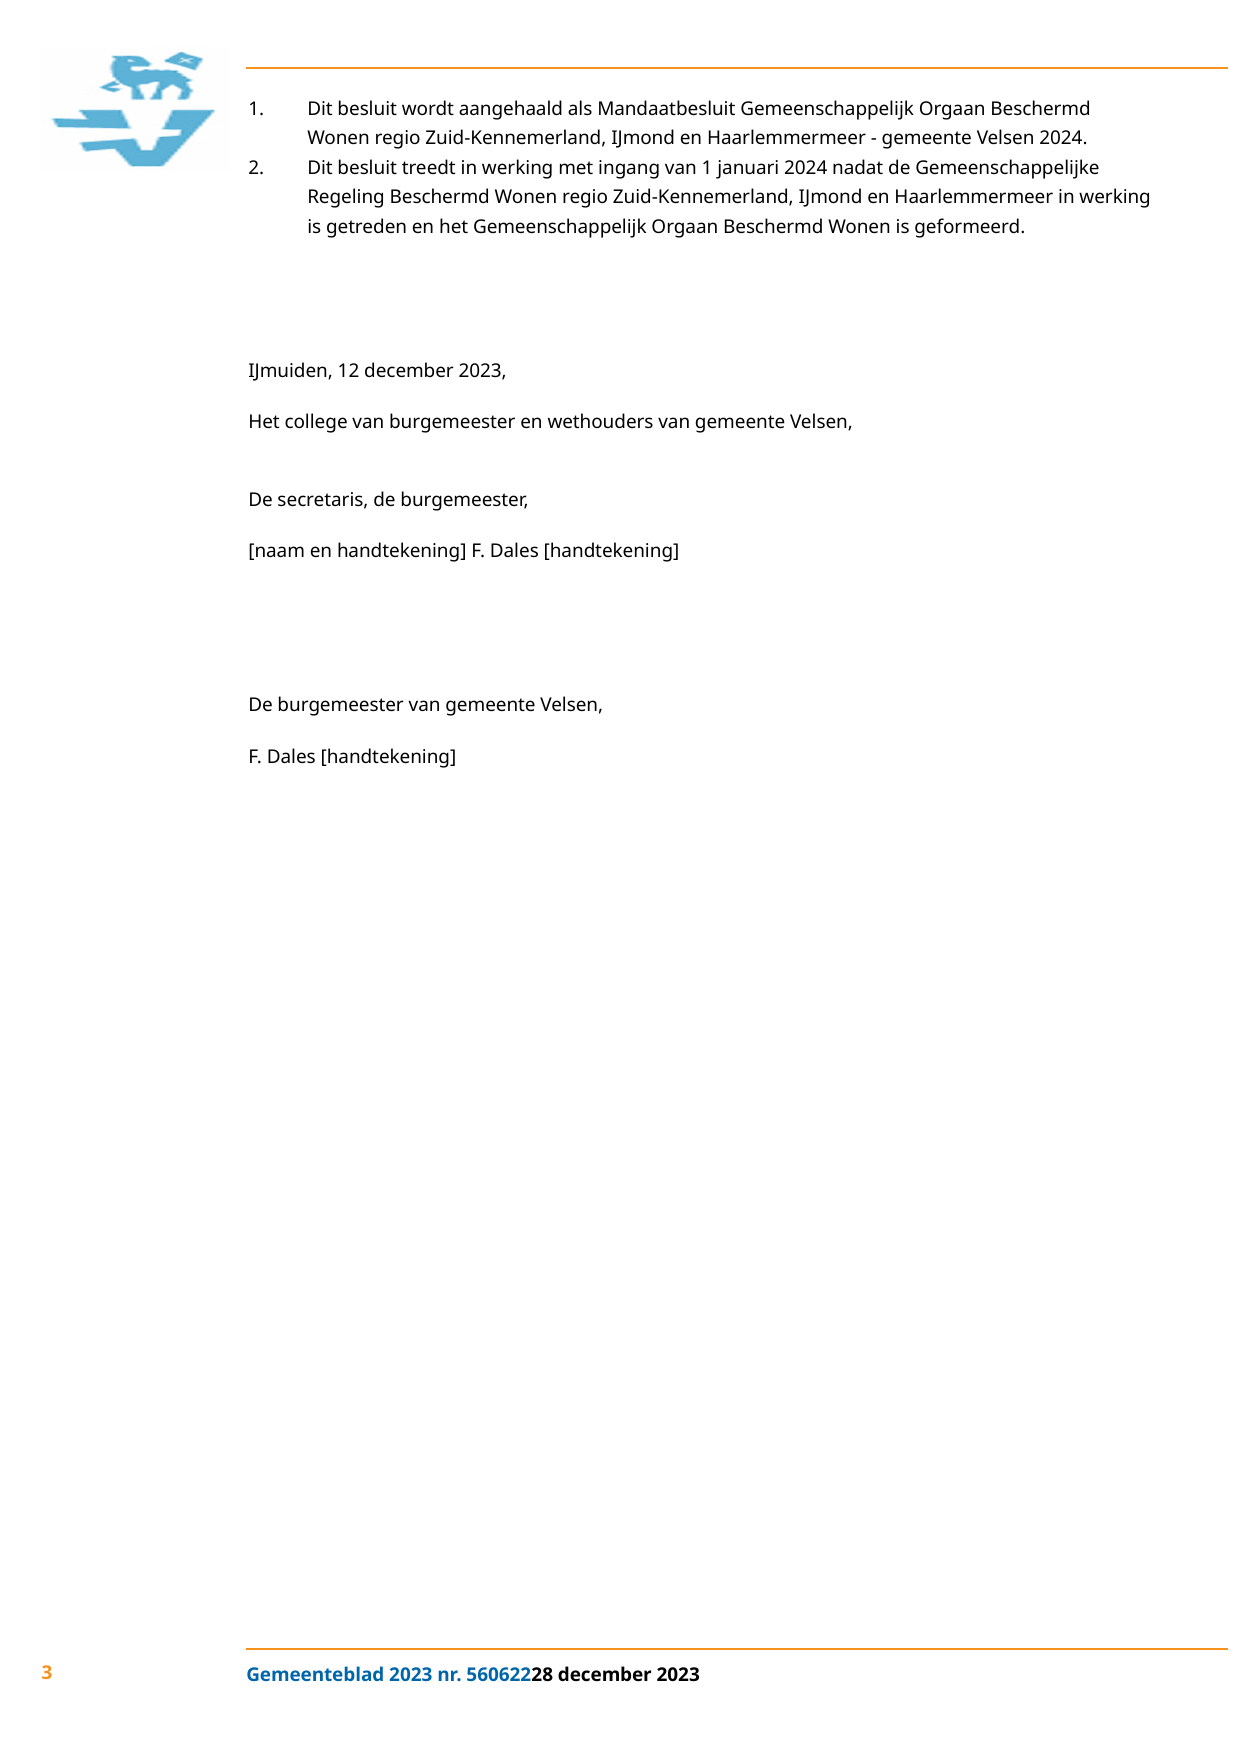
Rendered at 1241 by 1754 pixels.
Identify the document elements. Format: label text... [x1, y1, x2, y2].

text De secretaris, de burgemeester, [248, 486, 1152, 512]
text De burgemeester van gemeente Velsen, [248, 692, 1152, 717]
text F. Dales [handtekening] [248, 743, 1152, 769]
text IJmuiden, 12 december 2023, [248, 357, 1152, 383]
text Het college van burgemeester en wethouders van gemeente Velsen, [248, 409, 1152, 434]
list Dit besluit treedt in werking met ingang van 1 januari 2024 nadat de Gemeenschappelijke Regeling Beschermd Wonen regio Zuid-Kennemerland, IJmond en Haarlemmermeer in werking is getreden en het Gemeenschappelijk Orgaan Beschermd Wonen is geformeerd. [248, 154, 1152, 239]
picture [41, 47, 231, 172]
text [naam en handtekening] F. Dales [handtekening] [248, 537, 1152, 563]
list Dit besluit wordt aangehaald als Mandaatbesluit Gemeenschappelijk Orgaan Beschermd Wonen regio Zuid-Kennemerland, IJmond en Haarlemmermeer - gemeente Velsen 2024. [248, 95, 1152, 150]
